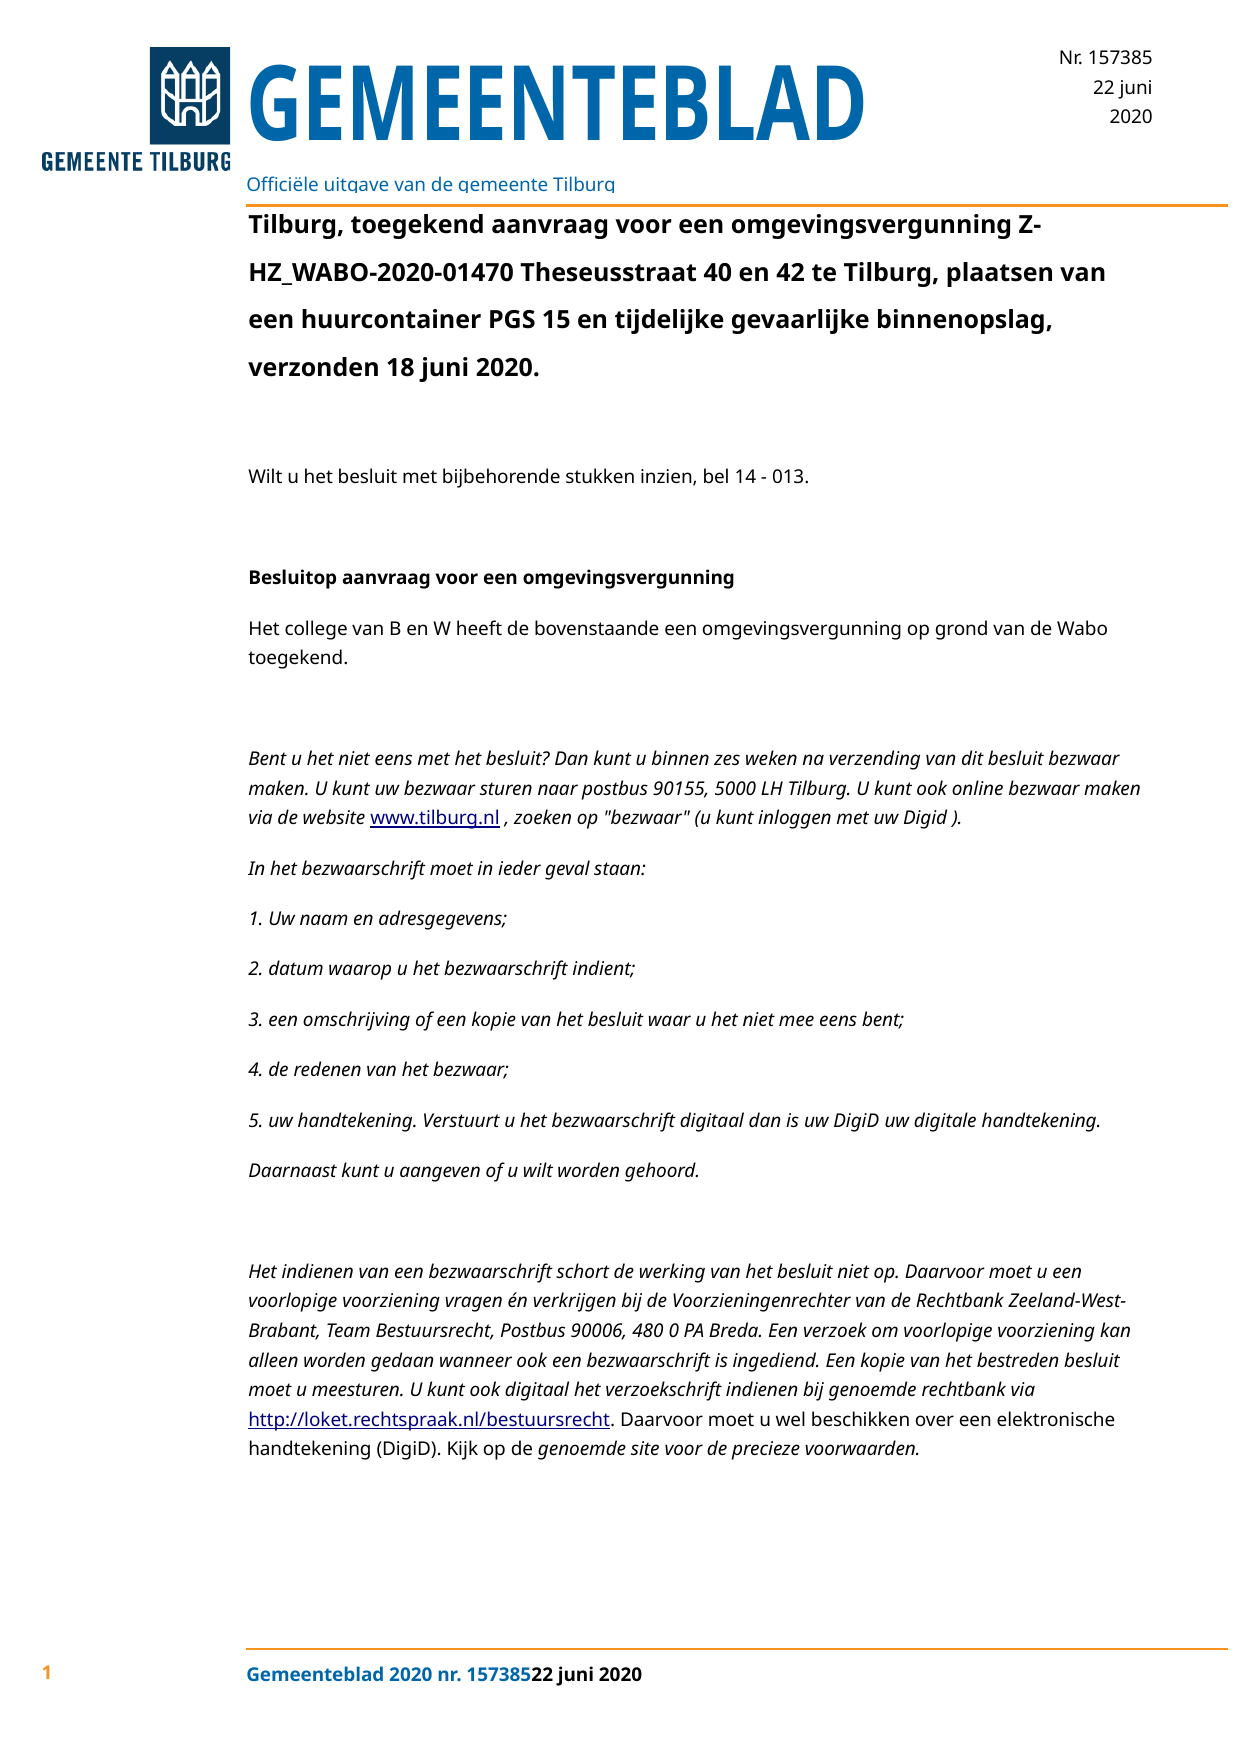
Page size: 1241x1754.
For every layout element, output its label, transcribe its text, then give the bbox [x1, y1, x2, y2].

text 1. Uw naam en adresgegevens; [248, 905, 1152, 931]
text Daarnaast kunt u aangeven of u wilt worden gehoord. [248, 1157, 1152, 1183]
text Wilt u het besluit met bijbehorende stukken inzien, bel 14 - 013. [248, 463, 1152, 489]
picture [41, 47, 231, 172]
text 5. uw handtekening. Verstuurt u het bezwaarschrift digitaal dan is uw DigiD uw digitale handtekening. [248, 1107, 1152, 1133]
text 3. een omschrijving of een kopie van het besluit waar u het niet mee eens bent; [248, 1006, 1152, 1032]
text In het bezwaarschrift moet in ieder geval staan: [248, 855, 1152, 881]
text 4. de redenen van het bezwaar; [248, 1056, 1152, 1082]
text Het indienen van een bezwaarschrift schort de werking van het besluit niet op. Daarvoor moet u een voorlopige voorziening vragen én verkrijgen bij de Voorzieningenrechter van de Rechtbank Zeeland-West-Brabant, Team Bestuursrecht, Postbus 90006, 480 0 PA Breda. Een verzoek om voorlopige voorziening kan alleen worden gedaan wanneer ook een bezwaarschrift is ingediend. Een kopie van het bestreden besluit moet u meesturen. U kunt ook digitaal het verzoekschrift indienen bij genoemde rechtbank via http://loket.rechtspraak.nl/bestuursrecht. Daarvoor moet u wel beschikken over een elektronische handtekening (DigiD). Kijk op de genoemde site voor de precieze voorwaarden. [248, 1258, 1152, 1461]
text Tilburg, toegekend aanvraag voor een omgevingsvergunning Z-HZ_WABO-2020-01470 Theseusstraat 40 en 42 te Tilburg, plaatsen van een huurcontainer PGS 15 en tijdelijke gevaarlijke binnenopslag, verzonden 18 juni 2020. [248, 207, 1152, 384]
text Het college van B en W heeft de bovenstaande een omgevingsvergunning op grond van de Wabo toegekend. [248, 615, 1152, 670]
text Bent u het niet eens met het besluit? Dan kunt u binnen zes weken na verzending van dit besluit bezwaar maken. U kunt uw bezwaar sturen naar postbus 90155, 5000 LH Tilburg. U kunt ook online bezwaar maken via de website www.tilburg.nl , zoeken op "bezwaar" (u kunt inloggen met uw Digid ). [248, 745, 1152, 830]
text Besluitop aanvraag voor een omgevingsvergunning [248, 564, 1152, 590]
text 2. datum waarop u het bezwaarschrift indient; [248, 956, 1152, 981]
